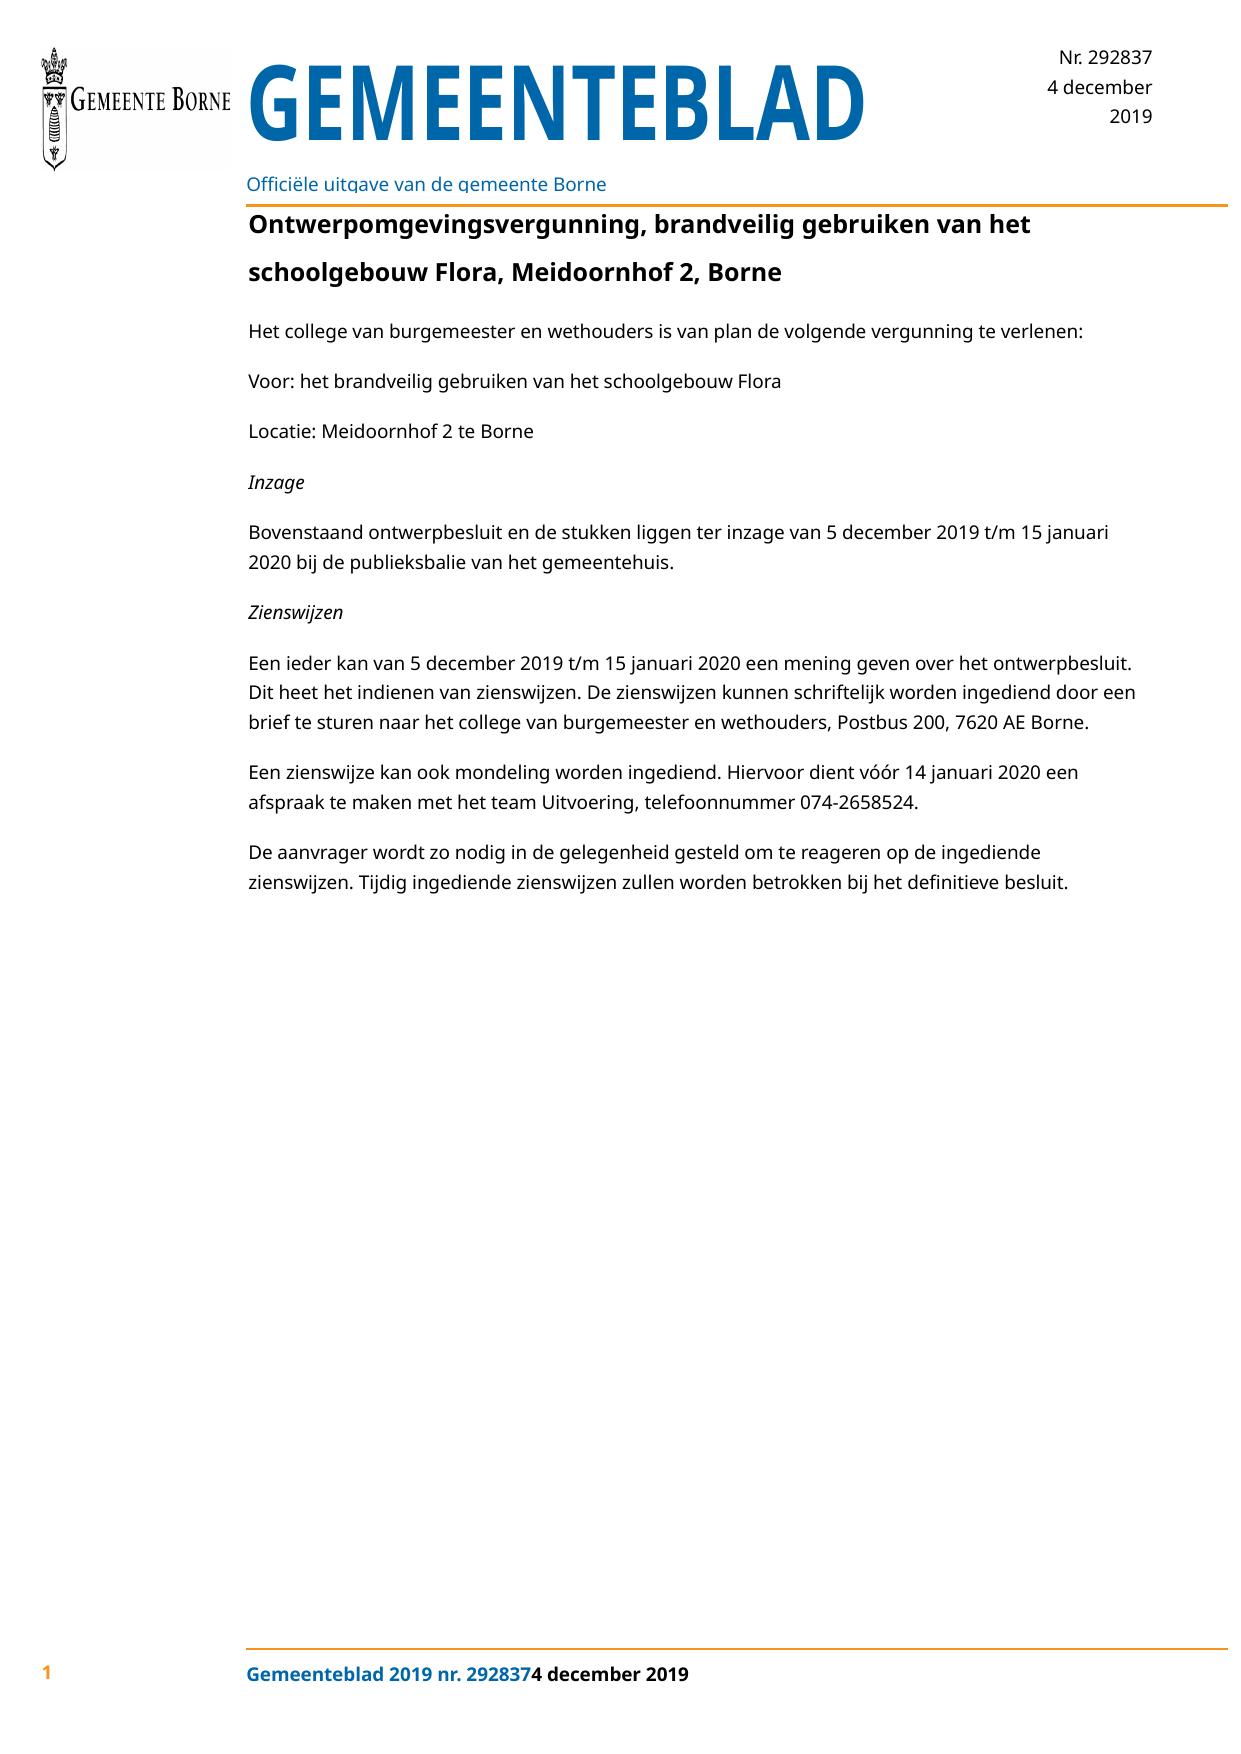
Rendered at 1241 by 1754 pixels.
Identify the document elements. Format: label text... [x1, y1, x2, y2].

text Voor: het brandveilig gebruiken van het schoolgebouw Flora [248, 368, 1152, 394]
text Ontwerpomgevingsvergunning, brandveilig gebruiken van het schoolgebouw Flora, Meidoornhof 2, Borne [248, 207, 1152, 288]
text Een zienswijze kan ook mondeling worden ingediend. Hiervoor dient vóór 14 januari 2020 een afspraak te maken met het team Uitvoering, telefoonnummer 074-2658524. [248, 759, 1152, 815]
text Een ieder kan van 5 december 2019 t/m 15 januari 2020 een mening geven over het ontwerpbesluit. Dit heet het indienen van zienswijzen. De zienswijzen kunnen schriftelijk worden ingediend door een brief te sturen naar het college van burgemeester en wethouders, Postbus 200, 7620 AE Borne. [248, 650, 1152, 735]
text Zienswijzen [248, 599, 1152, 625]
text Inzage [248, 469, 1152, 495]
text Bovenstaand ontwerpbesluit en de stukken liggen ter inzage van 5 december 2019 t/m 15 januari 2020 bij de publieksbalie van het gemeentehuis. [248, 519, 1152, 575]
picture [41, 47, 231, 172]
text De aanvrager wordt zo nodig in de gelegenheid gesteld om te reageren op de ingediende zienswijzen. Tijdig ingediende zienswijzen zullen worden betrokken bij het definitieve besluit. [248, 839, 1152, 895]
text Het college van burgemeester en wethouders is van plan de volgende vergunning te verlenen: [248, 318, 1152, 344]
text Locatie: Meidoornhof 2 te Borne [248, 419, 1152, 444]
